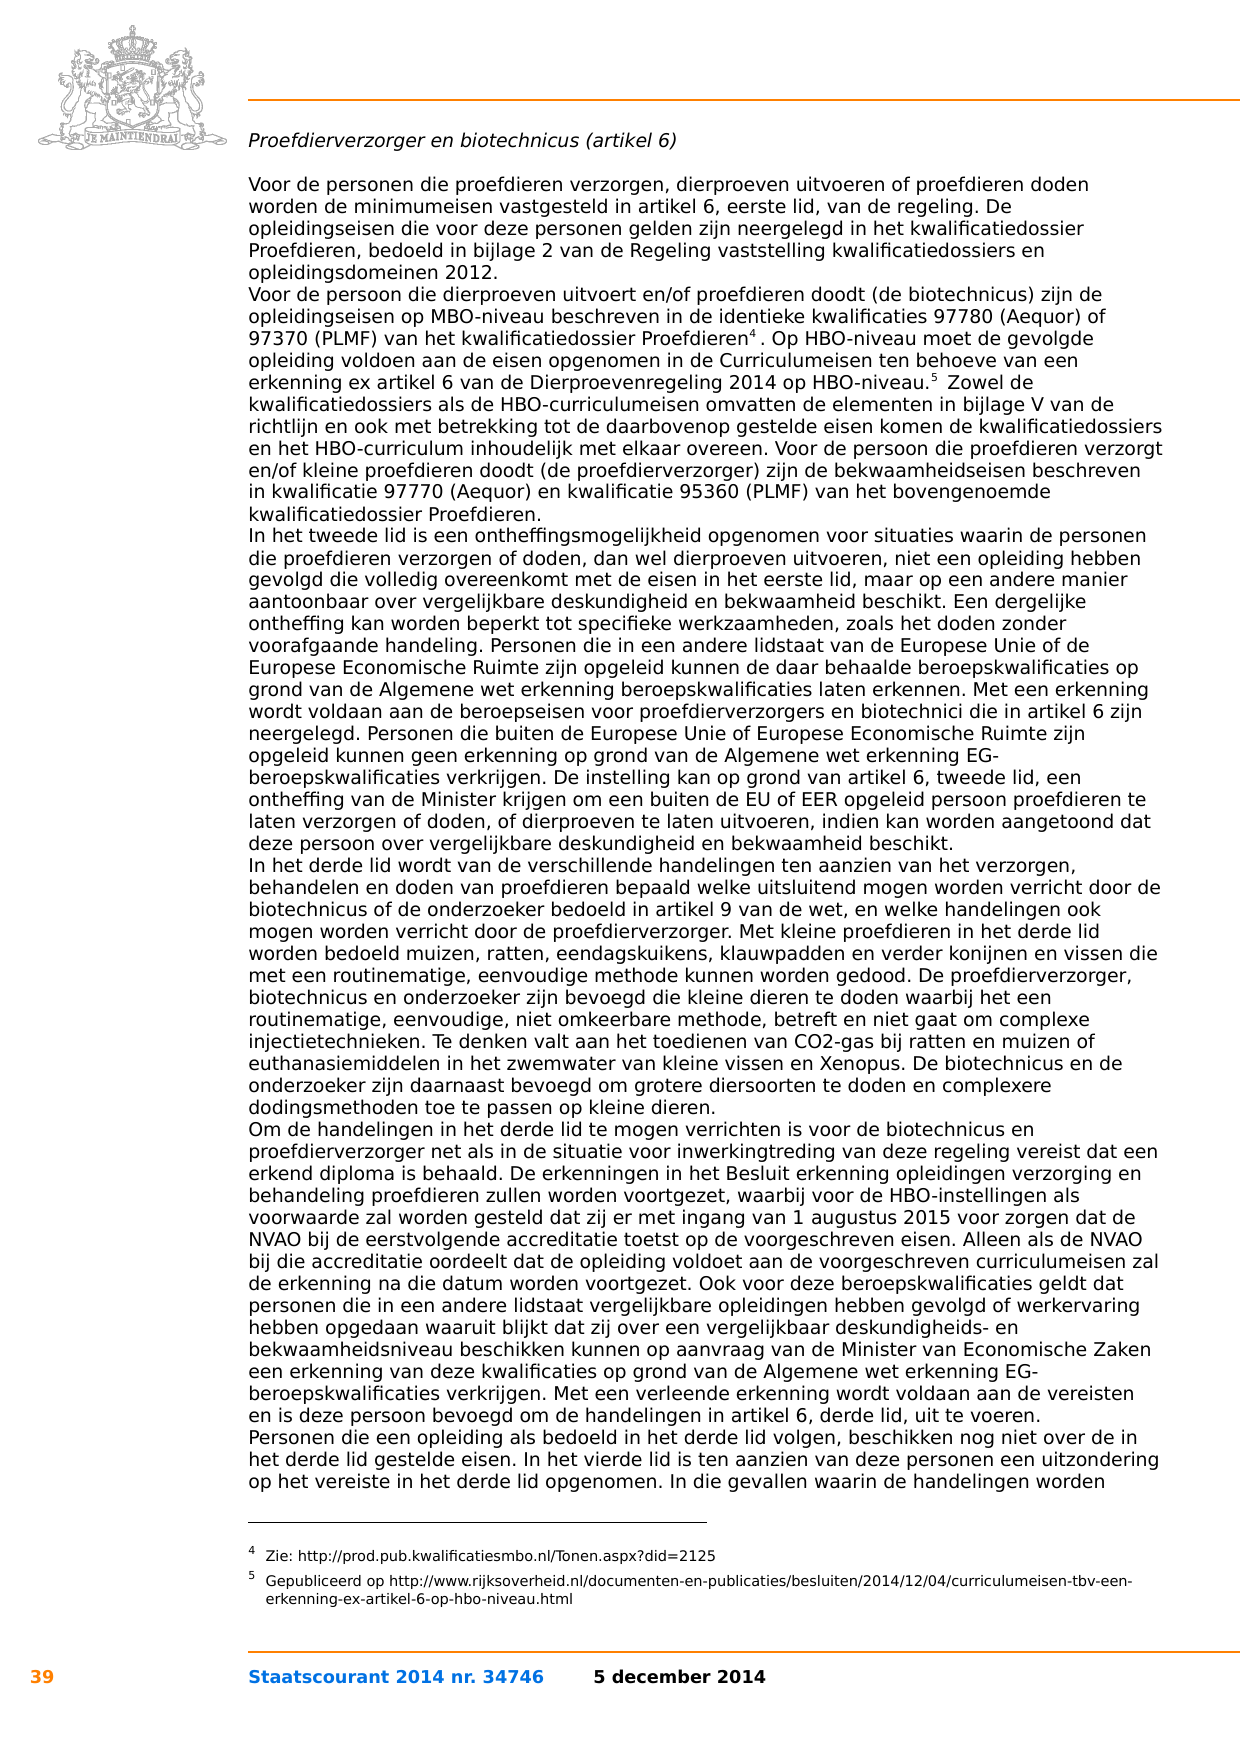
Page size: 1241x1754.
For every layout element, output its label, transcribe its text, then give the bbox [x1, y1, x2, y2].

subtitle Proefdierverzorger en biotechnicus (artikel 6) [248, 130, 1163, 152]
text Gepubliceerd op http://www.rijksoverheid.nl/documenten-en-publicaties/besluiten/2014/12/04/curriculumeisen-tbv-een-erkenning-ex-artikel-6-op-hbo-niveau.html [248, 1569, 1163, 1608]
text In het derde lid wordt van de verschillende handelingen ten aanzien van het verzorgen, behandelen en doden van proefdieren bepaald welke uitsluitend mogen worden verricht door de biotechnicus of de onderzoeker bedoeld in artikel 9 van de wet, en welke handelingen ook mogen worden verricht door de proefdierverzorger. Met kleine proefdieren in het derde lid worden bedoeld muizen, ratten, eendagskuikens, klauwpadden en verder konijnen en vissen die met een routinematige, eenvoudige methode kunnen worden gedood. De proefdierverzorger, biotechnicus en onderzoeker zijn bevoegd die kleine dieren te doden waarbij het een routinematige, eenvoudige, niet omkeerbare methode, betreft en niet gaat om complexe injectietechnieken. Te denken valt aan het toedienen van CO2-gas bij ratten en muizen of euthanasiemiddelen in het zwemwater van kleine vissen en Xenopus. De biotechnicus en de onderzoeker zijn daarnaast bevoegd om grotere diersoorten te doden en complexere dodingsmethoden toe te passen op kleine dieren. [248, 855, 1163, 1119]
text Zie: http://prod.pub.kwalificatiesmbo.nl/Tonen.aspx?did=2125 [248, 1544, 1163, 1566]
text Voor de persoon die dierproeven uitvoert en/of proefdieren doodt (de biotechnicus) zijn de opleidingseisen op MBO-niveau beschreven in de identieke kwalificaties 97780 (Aequor) of 97370 (PLMF) van het kwalificatiedossier Proefdieren. Op HBO-niveau moet de gevolgde opleiding voldoen aan de eisen opgenomen in de Curriculumeisen ten behoeve van een erkenning ex artikel 6 van de Dierproevenregeling 2014 op HBO-niveau. Zowel de kwalificatiedossiers als de HBO-curriculumeisen omvatten de elementen in bijlage V van de richtlijn en ook met betrekking tot de daarbovenop gestelde eisen komen de kwalificatiedossiers en het HBO-curriculum inhoudelijk met elkaar overeen. Voor de persoon die proefdieren verzorgt en/of kleine proefdieren doodt (de proefdierverzorger) zijn de bekwaamheidseisen beschreven in kwalificatie 97770 (Aequor) en kwalificatie 95360 (PLMF) van het bovengenoemde kwalificatiedossier Proefdieren. [248, 284, 1163, 525]
picture [38, 25, 227, 150]
text In het tweede lid is een ontheffingsmogelijkheid opgenomen voor situaties waarin de personen die proefdieren verzorgen of doden, dan wel dierproeven uitvoeren, niet een opleiding hebben gevolgd die volledig overeenkomt met de eisen in het eerste lid, maar op een andere manier aantoonbaar over vergelijkbare deskundigheid en bekwaamheid beschikt. Een dergelijke ontheffing kan worden beperkt tot specifieke werkzaamheden, zoals het doden zonder voorafgaande handeling. Personen die in een andere lidstaat van de Europese Unie of de Europese Economische Ruimte zijn opgeleid kunnen de daar behaalde beroepskwalificaties op grond van de Algemene wet erkenning beroepskwalificaties laten erkennen. Met een erkenning wordt voldaan aan de beroepseisen voor proefdierverzorgers en biotechnici die in artikel 6 zijn neergelegd. Personen die buiten de Europese Unie of Europese Economische Ruimte zijn opgeleid kunnen geen erkenning op grond van de Algemene wet erkenning EG-beroepskwalificaties verkrijgen. De instelling kan op grond van artikel 6, tweede lid, een ontheffing van de Minister krijgen om een buiten de EU of EER opgeleid persoon proefdieren te laten verzorgen of doden, of dierproeven te laten uitvoeren, indien kan worden aangetoond dat deze persoon over vergelijkbare deskundigheid en bekwaamheid beschikt. [248, 525, 1163, 855]
text Voor de personen die proefdieren verzorgen, dierproeven uitvoeren of proefdieren doden worden de minimumeisen vastgesteld in artikel 6, eerste lid, van de regeling. De opleidingseisen die voor deze personen gelden zijn neergelegd in het kwalificatiedossier Proefdieren, bedoeld in bijlage 2 van de Regeling vaststelling kwalificatiedossiers en opleidingsdomeinen 2012. [248, 174, 1163, 284]
text Om de handelingen in het derde lid te mogen verrichten is voor de biotechnicus en proefdierverzorger net als in de situatie voor inwerkingtreding van deze regeling vereist dat een erkend diploma is behaald. De erkenningen in het Besluit erkenning opleidingen verzorging en behandeling proefdieren zullen worden voortgezet, waarbij voor de HBO-instellingen als voorwaarde zal worden gesteld dat zij er met ingang van 1 augustus 2015 voor zorgen dat de NVAO bij de eerstvolgende accreditatie toetst op de voorgeschreven eisen. Alleen als de NVAO bij die accreditatie oordeelt dat de opleiding voldoet aan de voorgeschreven curriculumeisen zal de erkenning na die datum worden voortgezet. Ook voor deze beroepskwalificaties geldt dat personen die in een andere lidstaat vergelijkbare opleidingen hebben gevolgd of werkervaring hebben opgedaan waaruit blijkt dat zij over een vergelijkbaar deskundigheids- en bekwaamheidsniveau beschikken kunnen op aanvraag van de Minister van Economische Zaken een erkenning van deze kwalificaties op grond van de Algemene wet erkenning EG-beroepskwalificaties verkrijgen. Met een verleende erkenning wordt voldaan aan de vereisten en is deze persoon bevoegd om de handelingen in artikel 6, derde lid, uit te voeren. [248, 1119, 1163, 1427]
text Personen die een opleiding als bedoeld in het derde lid volgen, beschikken nog niet over de in het derde lid gestelde eisen. In het vierde lid is ten aanzien van deze personen een uitzondering op het vereiste in het derde lid opgenomen. In die gevallen waarin de handelingen worden [248, 1427, 1163, 1492]
